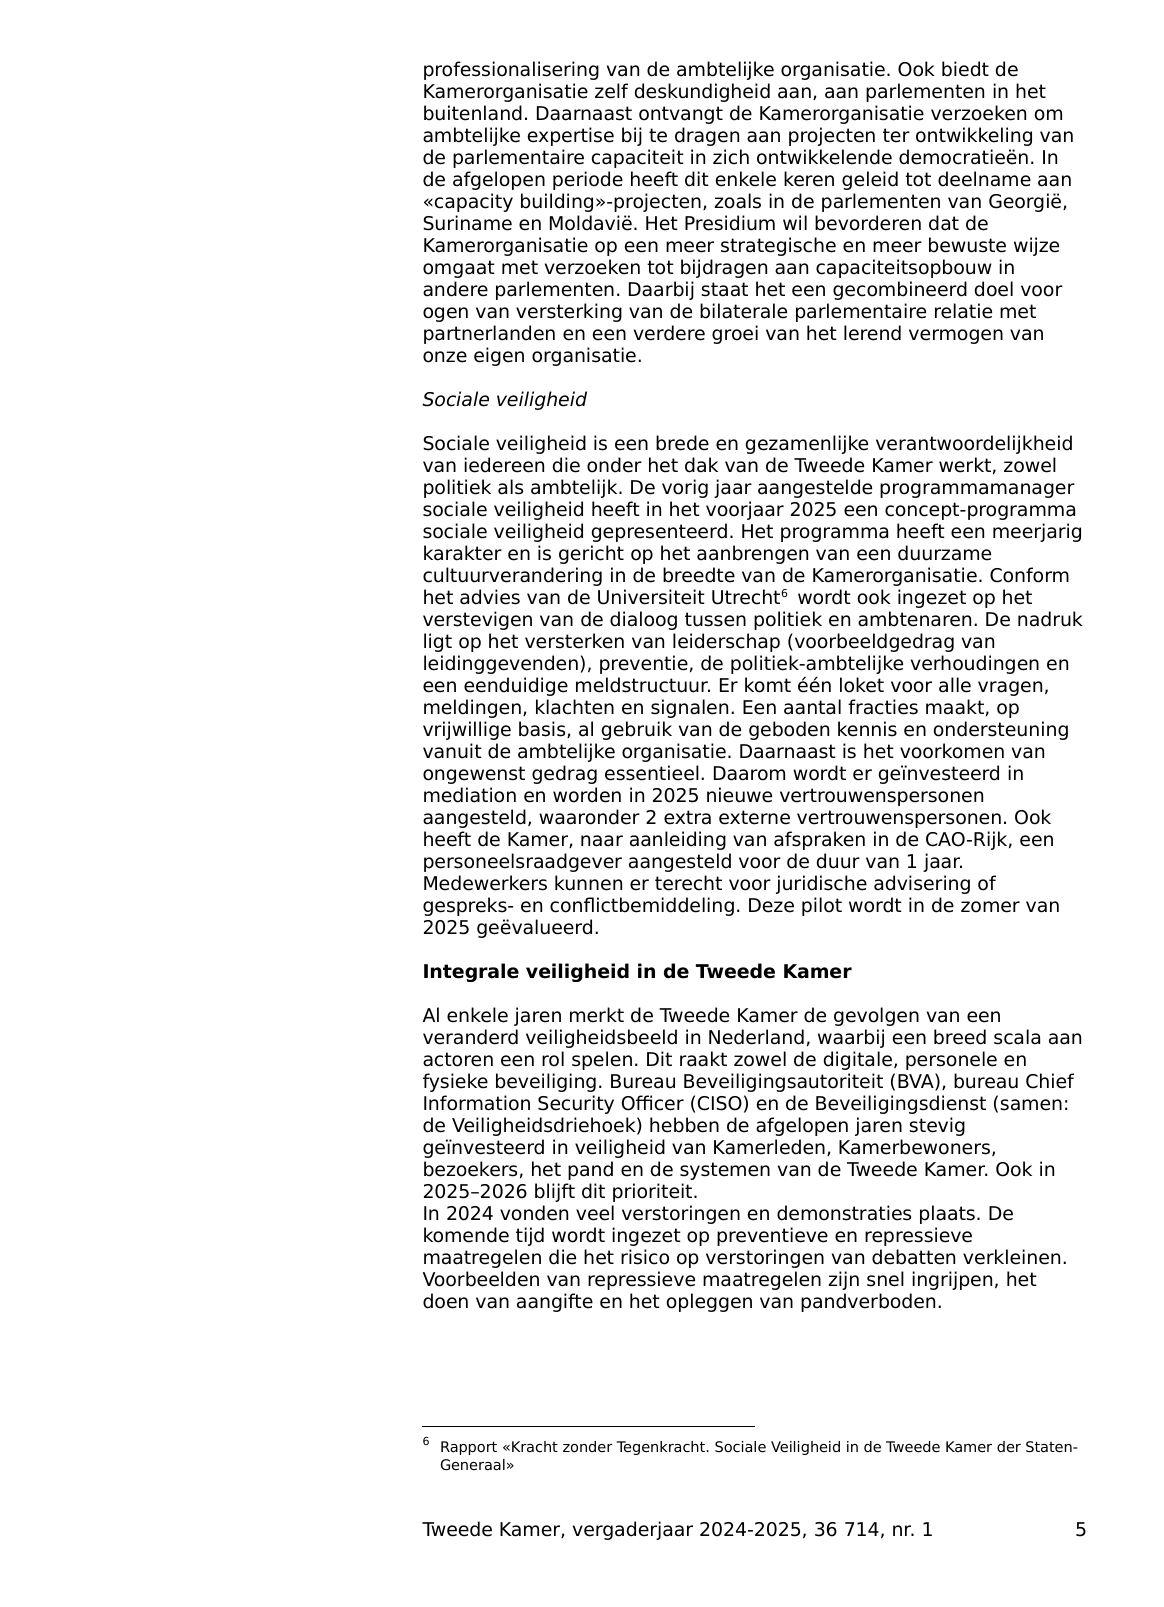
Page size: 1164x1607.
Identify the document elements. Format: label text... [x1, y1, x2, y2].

text Al enkele jaren merkt de Tweede Kamer de gevolgen van een veranderd veiligheidsbeeld in Nederland, waarbij een breed scala aan actoren een rol spelen. Dit raakt zowel de digitale, personele en fysieke beveiliging. Bureau Beveiligingsautoriteit (BVA), bureau Chief Information Security Officer (CISO) en de Beveiligingsdienst (samen: de Veiligheidsdriehoek) hebben de afgelopen jaren stevig geïnvesteerd in veiligheid van Kamerleden, Kamerbewoners, bezoekers, het pand en de systemen van de Tweede Kamer. Ook in 2025–2026 blijft dit prioriteit. [422, 1005, 1087, 1203]
text Sociale veiligheid is een brede en gezamenlijke verantwoordelijkheid van iedereen die onder het dak van de Tweede Kamer werkt, zowel politiek als ambtelijk. De vorig jaar aangestelde programmamanager sociale veiligheid heeft in het voorjaar 2025 een concept-programma sociale veiligheid gepresenteerd. Het programma heeft een meerjarig karakter en is gericht op het aanbrengen van een duurzame cultuurverandering in de breedte van de Kamerorganisatie. Conform het advies van de Universiteit Utrecht wordt ook ingezet op het verstevigen van de dialoog tussen politiek en ambtenaren. De nadruk ligt op het versterken van leiderschap (voorbeeldgedrag van leidinggevenden), preventie, de politiek-ambtelijke verhoudingen en een eenduidige meldstructuur. Er komt één loket voor alle vragen, meldingen, klachten en signalen. Een aantal fracties maakt, op vrijwillige basis, al gebruik van de geboden kennis en ondersteuning vanuit de ambtelijke organisatie. Daarnaast is het voorkomen van ongewenst gedrag essentieel. Daarom wordt er geïnvesteerd in mediation en worden in 2025 nieuwe vertrouwenspersonen aangesteld, waaronder 2 extra externe vertrouwenspersonen. Ook heeft de Kamer, naar aanleiding van afspraken in de CAO-Rijk, een personeelsraadgever aangesteld voor de duur van 1 jaar. Medewerkers kunnen er terecht voor juridische advisering of gespreks- en conflictbemiddeling. Deze pilot wordt in de zomer van 2025 geëvalueerd. [422, 433, 1087, 939]
text Rapport «Kracht zonder Tegenkracht. Sociale Veiligheid in de Tweede Kamer der Staten-Generaal» [422, 1435, 1087, 1474]
subtitle Sociale veiligheid [422, 389, 1087, 411]
text In 2024 vonden veel verstoringen en demonstraties plaats. De komende tijd wordt ingezet op preventieve en repressieve maatregelen die het risico op verstoringen van debatten verkleinen. Voorbeelden van repressieve maatregelen zijn snel ingrijpen, het doen van aangifte en het opleggen van pandverboden. [422, 1203, 1087, 1313]
subtitle Integrale veiligheid in de Tweede Kamer [422, 961, 1087, 983]
text professionalisering van de ambtelijke organisatie. Ook biedt de Kamerorganisatie zelf deskundigheid aan, aan parlementen in het buitenland. Daarnaast ontvangt de Kamerorganisatie verzoeken om ambtelijke expertise bij te dragen aan projecten ter ontwikkeling van de parlementaire capaciteit in zich ontwikkelende democratieën. In de afgelopen periode heeft dit enkele keren geleid tot deelname aan «capacity building»-projecten, zoals in de parlementen van Georgië, Suriname en Moldavië. Het Presidium wil bevorderen dat de Kamerorganisatie op een meer strategische en meer bewuste wijze omgaat met verzoeken tot bijdragen aan capaciteitsopbouw in andere parlementen. Daarbij staat het een gecombineerd doel voor ogen van versterking van de bilaterale parlementaire relatie met partnerlanden en een verdere groei van het lerend vermogen van onze eigen organisatie. [422, 59, 1087, 367]
